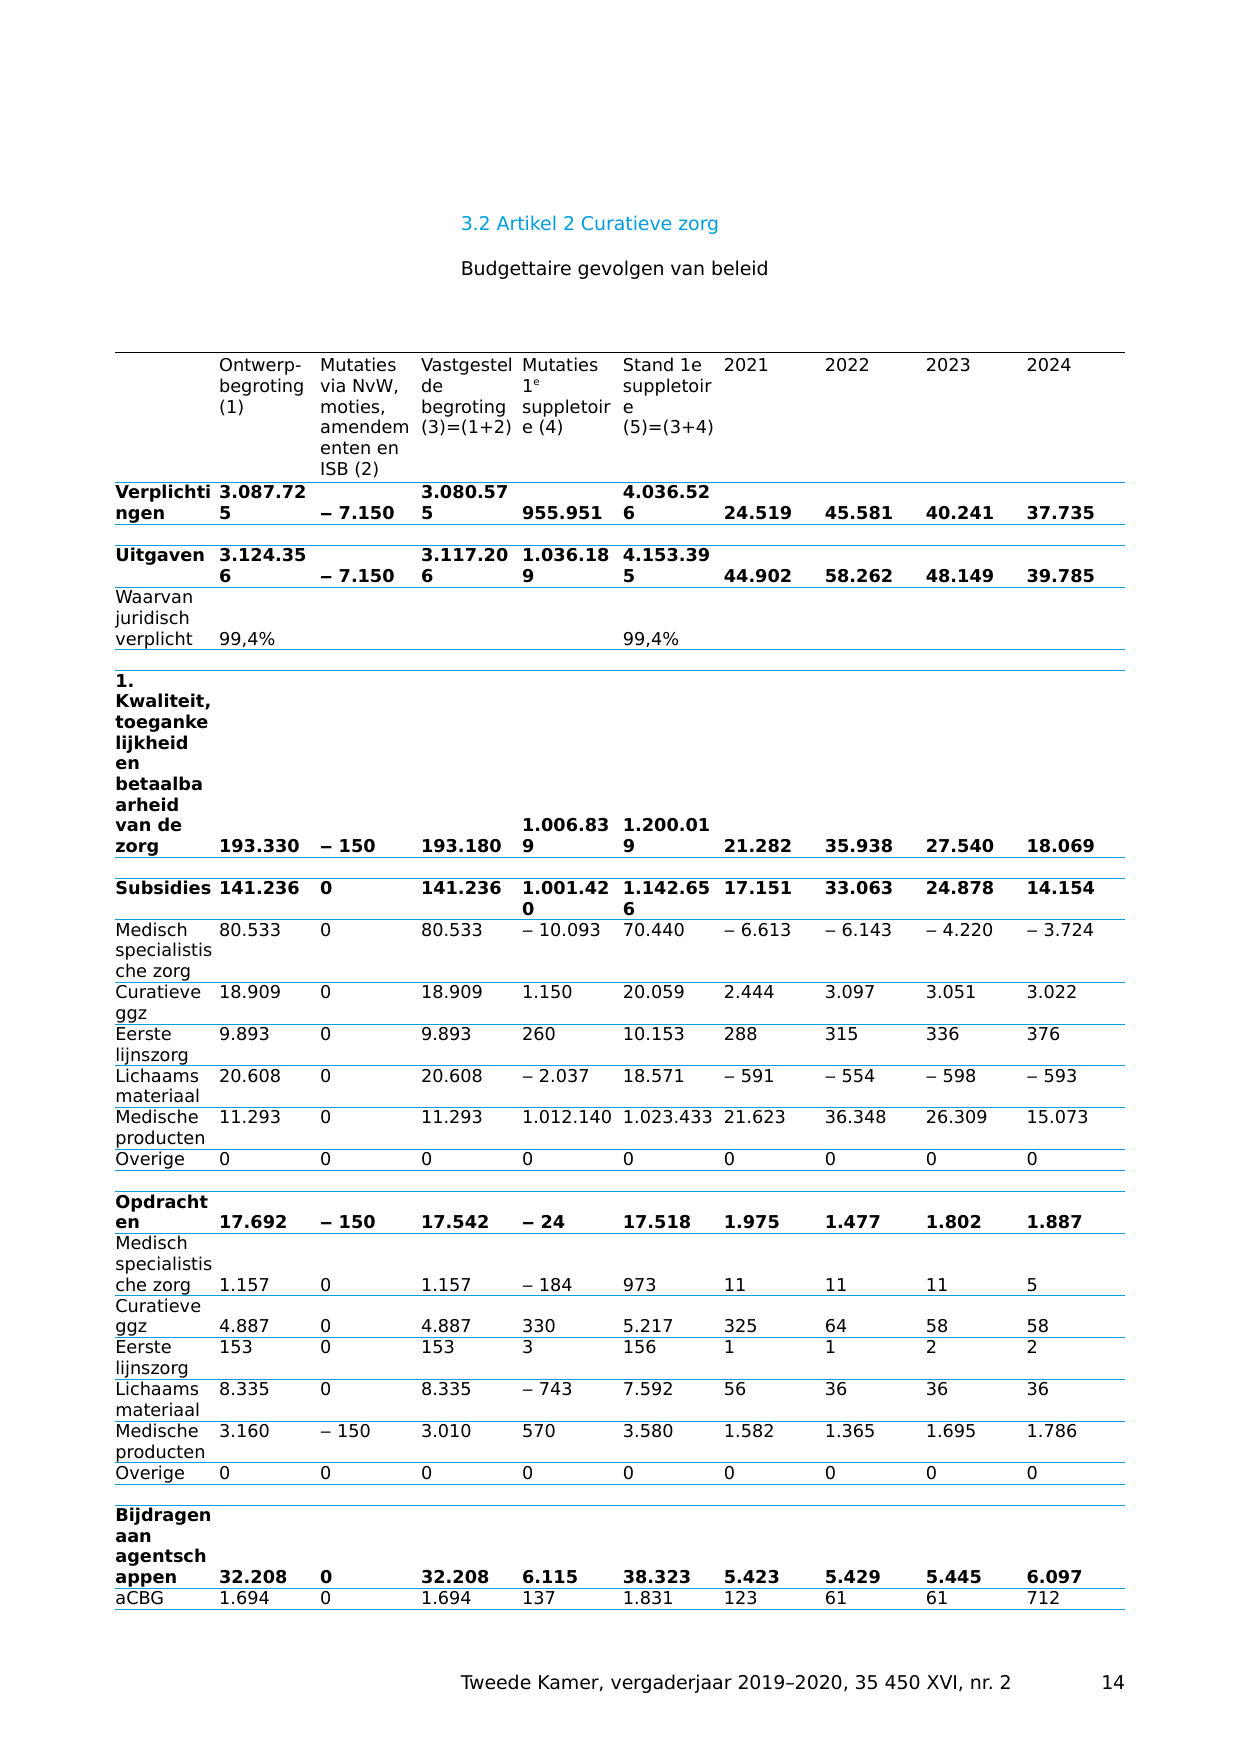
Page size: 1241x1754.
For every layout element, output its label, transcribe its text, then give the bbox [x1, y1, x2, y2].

table_cell 21.282 [721, 671, 822, 856]
table_cell [115, 525, 216, 545]
table_cell 80.533 [216, 920, 317, 982]
table_cell ‒ 10.093 [519, 920, 620, 982]
table_cell [519, 1485, 620, 1504]
table_cell 11.293 [418, 1108, 519, 1149]
table_cell [1024, 1485, 1125, 1504]
table_cell 61 [923, 1589, 1023, 1609]
table_cell [216, 650, 317, 670]
table_cell Curatieve ggz [115, 983, 216, 1023]
table_cell 45.581 [822, 483, 923, 524]
table_cell ‒ 24 [519, 1192, 620, 1233]
table_cell 40.241 [923, 483, 1023, 524]
table_cell 6.097 [1024, 1506, 1125, 1588]
table_cell 0 [317, 983, 418, 1023]
table_cell 0 [317, 1506, 418, 1588]
table_cell 0 [418, 1150, 519, 1170]
table_cell Mutaties via NvW, moties, amendementen en ISB (2) [317, 353, 418, 482]
table_cell 0 [317, 1025, 418, 1065]
table_cell ‒ 6.613 [721, 920, 822, 982]
table_cell 44.902 [721, 546, 822, 587]
table_cell [1024, 588, 1125, 649]
table_cell 11 [923, 1234, 1023, 1295]
table_cell Uitgaven [115, 546, 216, 587]
table_cell ‒ 2.037 [519, 1066, 620, 1107]
table_cell 32.208 [216, 1506, 317, 1588]
table_cell 18.909 [216, 983, 317, 1023]
table_cell [1024, 525, 1125, 545]
table_cell 17.692 [216, 1192, 317, 1233]
table_cell 4.153.395 [620, 546, 721, 587]
table_cell 37.735 [1024, 483, 1125, 524]
table_cell [317, 1485, 418, 1504]
table_cell 10.153 [620, 1025, 721, 1065]
title 3.2 Artikel 2 Curatieve zorg [461, 213, 1125, 235]
table_cell 3.117.206 [418, 546, 519, 587]
table_cell Medische producten [115, 1108, 216, 1149]
table_cell 56 [721, 1380, 822, 1421]
table_cell 1 [721, 1338, 822, 1379]
table_cell 0 [519, 1463, 620, 1483]
table_cell 712 [1024, 1589, 1125, 1609]
table_cell 1.036.189 [519, 546, 620, 587]
table_cell 153 [216, 1338, 317, 1379]
table_cell 0 [317, 1234, 418, 1295]
table_cell Medisch specialistische zorg [115, 920, 216, 982]
table_cell 1.831 [620, 1589, 721, 1609]
table_cell [216, 858, 317, 877]
table_cell [721, 858, 822, 877]
table_cell 1.150 [519, 983, 620, 1023]
table_cell 0 [1024, 1150, 1125, 1170]
table_cell 1.477 [822, 1192, 923, 1233]
table_cell 2021 [721, 353, 822, 482]
table_cell ‒ 7.150 [317, 546, 418, 587]
table_cell Overige [115, 1150, 216, 1170]
table_cell [923, 1171, 1023, 1191]
table_cell ‒ 184 [519, 1234, 620, 1295]
table_cell 336 [923, 1025, 1023, 1065]
table_cell [822, 1485, 923, 1504]
table_cell 3.097 [822, 983, 923, 1023]
table_cell 80.533 [418, 920, 519, 982]
table_cell 141.236 [216, 879, 317, 919]
table_cell [1024, 1171, 1125, 1191]
table_cell 1.012.140 [519, 1108, 620, 1149]
table_cell [923, 588, 1023, 649]
table_cell 325 [721, 1296, 822, 1337]
table_cell 3.160 [216, 1422, 317, 1462]
table_cell 20.059 [620, 983, 721, 1023]
table_cell [115, 353, 216, 482]
table_cell [115, 858, 216, 877]
table_cell 20.608 [418, 1066, 519, 1107]
table_cell 36.348 [822, 1108, 923, 1149]
table_cell 4.887 [216, 1296, 317, 1337]
table_cell 1.157 [216, 1234, 317, 1295]
table_cell 48.149 [923, 546, 1023, 587]
table_cell 64 [822, 1296, 923, 1337]
table_cell 0 [923, 1150, 1023, 1170]
table_cell 20.608 [216, 1066, 317, 1107]
table_cell Curatieve ggz [115, 1296, 216, 1337]
table_cell 0 [620, 1150, 721, 1170]
table_cell aCBG [115, 1589, 216, 1609]
table_cell 0 [721, 1150, 822, 1170]
table_cell 39.785 [1024, 546, 1125, 587]
table_cell [216, 525, 317, 545]
table_cell Ontwerp-begroting (1) [216, 353, 317, 482]
table_cell 17.518 [620, 1192, 721, 1233]
table_cell 1.365 [822, 1422, 923, 1462]
table_cell Mutaties 1e suppletoire (4) [519, 353, 620, 482]
table_cell 0 [216, 1150, 317, 1170]
table_cell 70.440 [620, 920, 721, 982]
table_cell Verplichtingen [115, 483, 216, 524]
table_cell [519, 525, 620, 545]
table_cell 0 [317, 920, 418, 982]
table_cell [923, 858, 1023, 877]
table_cell 27.540 [923, 671, 1023, 856]
table_cell 570 [519, 1422, 620, 1462]
table_cell 9.893 [418, 1025, 519, 1065]
table_cell 36 [1024, 1380, 1125, 1421]
table_cell 24.519 [721, 483, 822, 524]
table_cell [721, 1485, 822, 1504]
table_cell [620, 525, 721, 545]
table_cell [317, 858, 418, 877]
table_cell [115, 1171, 216, 1191]
table_cell [317, 588, 418, 649]
table_cell 0 [317, 1338, 418, 1379]
table_cell [418, 588, 519, 649]
table_cell [519, 858, 620, 877]
table_cell 3.124.356 [216, 546, 317, 587]
table_cell ‒ 150 [317, 1422, 418, 1462]
table_cell 2022 [822, 353, 923, 482]
table_cell [620, 650, 721, 670]
table_cell [519, 588, 620, 649]
table_cell 17.151 [721, 879, 822, 919]
table_cell 1.001.420 [519, 879, 620, 919]
table_cell 955.951 [519, 483, 620, 524]
table_cell 0 [317, 1108, 418, 1149]
table_cell ‒ 7.150 [317, 483, 418, 524]
table_cell 6.115 [519, 1506, 620, 1588]
table_cell 26.309 [923, 1108, 1023, 1149]
table_cell 376 [1024, 1025, 1125, 1065]
table_cell 3.022 [1024, 983, 1125, 1023]
table_cell [418, 650, 519, 670]
table_cell 33.063 [822, 879, 923, 919]
table_cell [115, 650, 216, 670]
table_cell 1.142.656 [620, 879, 721, 919]
table_cell Waarvan juridisch verplicht [115, 588, 216, 649]
table_cell 3.087.725 [216, 483, 317, 524]
table_cell 58.262 [822, 546, 923, 587]
table_cell [923, 650, 1023, 670]
table_cell 0 [822, 1463, 923, 1483]
table_cell [418, 1485, 519, 1504]
table_cell [620, 1485, 721, 1504]
table_cell 99,4% [620, 588, 721, 649]
table_cell 14.154 [1024, 879, 1125, 919]
table_cell ‒ 3.724 [1024, 920, 1125, 982]
table_cell 1.157 [418, 1234, 519, 1295]
table_cell 17.542 [418, 1192, 519, 1233]
table_cell ‒ 150 [317, 1192, 418, 1233]
table_cell 4.036.526 [620, 483, 721, 524]
table_cell 0 [1024, 1463, 1125, 1483]
table_cell 5.423 [721, 1506, 822, 1588]
table_cell [216, 1171, 317, 1191]
table_cell Eerste lijnszorg [115, 1338, 216, 1379]
table_cell ‒ 150 [317, 671, 418, 856]
table_cell 0 [317, 1463, 418, 1483]
table_cell 21.623 [721, 1108, 822, 1149]
table_cell 5 [1024, 1234, 1125, 1295]
table_cell 1 [822, 1338, 923, 1379]
table_cell 58 [1024, 1296, 1125, 1337]
table_cell 2024 [1024, 353, 1125, 482]
table_cell 0 [822, 1150, 923, 1170]
table_cell 15.073 [1024, 1108, 1125, 1149]
table_cell 2 [923, 1338, 1023, 1379]
table_cell 1.006.839 [519, 671, 620, 856]
table_cell Subsidies [115, 879, 216, 919]
table_cell ‒ 4.220 [923, 920, 1023, 982]
table_cell 973 [620, 1234, 721, 1295]
table_cell 0 [317, 1150, 418, 1170]
table_cell [317, 650, 418, 670]
table_cell [418, 1171, 519, 1191]
table_cell 1.802 [923, 1192, 1023, 1233]
table_cell 18.909 [418, 983, 519, 1023]
table_cell ‒ 554 [822, 1066, 923, 1107]
table_cell ‒ 6.143 [822, 920, 923, 982]
table_cell 137 [519, 1589, 620, 1609]
table_cell 11 [721, 1234, 822, 1295]
table_cell 18.571 [620, 1066, 721, 1107]
table_cell 0 [923, 1463, 1023, 1483]
table_cell 0 [216, 1463, 317, 1483]
table_cell 5.429 [822, 1506, 923, 1588]
table_cell 8.335 [216, 1380, 317, 1421]
table_cell [1024, 650, 1125, 670]
table_cell [822, 588, 923, 649]
table_cell 1.694 [418, 1589, 519, 1609]
table_cell 0 [519, 1150, 620, 1170]
table_cell [519, 1171, 620, 1191]
table_cell [216, 1485, 317, 1504]
table_cell [923, 1485, 1023, 1504]
table_cell Stand 1e suppletoire (5)=(3+4) [620, 353, 721, 482]
table_cell 193.180 [418, 671, 519, 856]
table_cell [822, 650, 923, 670]
table_cell 18.069 [1024, 671, 1125, 856]
table_cell 0 [317, 1296, 418, 1337]
table_cell 5.217 [620, 1296, 721, 1337]
table_cell [721, 525, 822, 545]
table_cell [418, 858, 519, 877]
table_cell Vastgestelde begroting (3)=(1+2) [418, 353, 519, 482]
table_cell 11.293 [216, 1108, 317, 1149]
table_cell Bijdragen aan agentschappen [115, 1506, 216, 1588]
table_cell 36 [923, 1380, 1023, 1421]
title Budgettaire gevolgen van beleid [461, 258, 1125, 280]
table_cell 1.582 [721, 1422, 822, 1462]
table_cell 1.887 [1024, 1192, 1125, 1233]
table_cell 4.887 [418, 1296, 519, 1337]
table_cell Medische producten [115, 1422, 216, 1462]
table_cell 24.878 [923, 879, 1023, 919]
table_cell [822, 1171, 923, 1191]
table_cell 3.010 [418, 1422, 519, 1462]
table_cell 61 [822, 1589, 923, 1609]
table_cell [317, 525, 418, 545]
table_cell 9.893 [216, 1025, 317, 1065]
table_cell 99,4% [216, 588, 317, 649]
table_cell Opdrachten [115, 1192, 216, 1233]
table_cell 156 [620, 1338, 721, 1379]
table_cell Overige [115, 1463, 216, 1483]
table_cell ‒ 591 [721, 1066, 822, 1107]
table_cell 0 [317, 1066, 418, 1107]
table_cell Lichaamsmateriaal [115, 1380, 216, 1421]
table_cell 260 [519, 1025, 620, 1065]
table_cell 1.695 [923, 1422, 1023, 1462]
table_cell 0 [317, 1380, 418, 1421]
table_cell Medisch specialistische zorg [115, 1234, 216, 1295]
table_cell 1.975 [721, 1192, 822, 1233]
table_cell Eerste lijnszorg [115, 1025, 216, 1065]
table_cell 8.335 [418, 1380, 519, 1421]
table_cell 1. Kwaliteit, toegankelijkheid en betaalbaarheid van de zorg [115, 671, 216, 856]
table_cell 288 [721, 1025, 822, 1065]
table_cell 1.023.433 [620, 1108, 721, 1149]
table_cell 1.200.019 [620, 671, 721, 856]
table_cell 153 [418, 1338, 519, 1379]
table_cell [317, 1171, 418, 1191]
table_cell 3.080.575 [418, 483, 519, 524]
table_cell 5.445 [923, 1506, 1023, 1588]
table_cell ‒ 593 [1024, 1066, 1125, 1107]
table_cell [822, 858, 923, 877]
table_cell 35.938 [822, 671, 923, 856]
table_cell 0 [721, 1463, 822, 1483]
table_cell 330 [519, 1296, 620, 1337]
table_cell 315 [822, 1025, 923, 1065]
table_cell 2.444 [721, 983, 822, 1023]
table_cell [721, 588, 822, 649]
table_cell 3 [519, 1338, 620, 1379]
table_cell [923, 525, 1023, 545]
table_cell 2023 [923, 353, 1023, 482]
table_cell [822, 525, 923, 545]
table_cell 141.236 [418, 879, 519, 919]
table_cell 3.051 [923, 983, 1023, 1023]
table_cell 1.786 [1024, 1422, 1125, 1462]
table_cell [418, 525, 519, 545]
table_cell 11 [822, 1234, 923, 1295]
table_cell Lichaamsmateriaal [115, 1066, 216, 1107]
table_cell 1.694 [216, 1589, 317, 1609]
table_cell 58 [923, 1296, 1023, 1337]
table_cell [115, 1485, 216, 1504]
table_cell ‒ 598 [923, 1066, 1023, 1107]
table_cell [721, 1171, 822, 1191]
table_cell 32.208 [418, 1506, 519, 1588]
table_cell [519, 650, 620, 670]
table_cell 123 [721, 1589, 822, 1609]
table_cell 3.580 [620, 1422, 721, 1462]
table_cell [1024, 858, 1125, 877]
table_cell [620, 1171, 721, 1191]
table_cell 38.323 [620, 1506, 721, 1588]
table_cell 193.330 [216, 671, 317, 856]
table_cell 0 [620, 1463, 721, 1483]
table_cell 2 [1024, 1338, 1125, 1379]
table_cell 36 [822, 1380, 923, 1421]
table_cell ‒ 743 [519, 1380, 620, 1421]
table_cell [620, 858, 721, 877]
table_header Tabel 6 Budgettaire gevolgen van beleid, Beleidsartikel 2 (Eerste suppletoire begroting) (bedragen x € 1.000) [115, 304, 1125, 352]
table_cell 7.592 [620, 1380, 721, 1421]
table_cell 0 [317, 879, 418, 919]
table_cell 0 [418, 1463, 519, 1483]
table_cell [721, 650, 822, 670]
table_cell 0 [317, 1589, 418, 1609]
